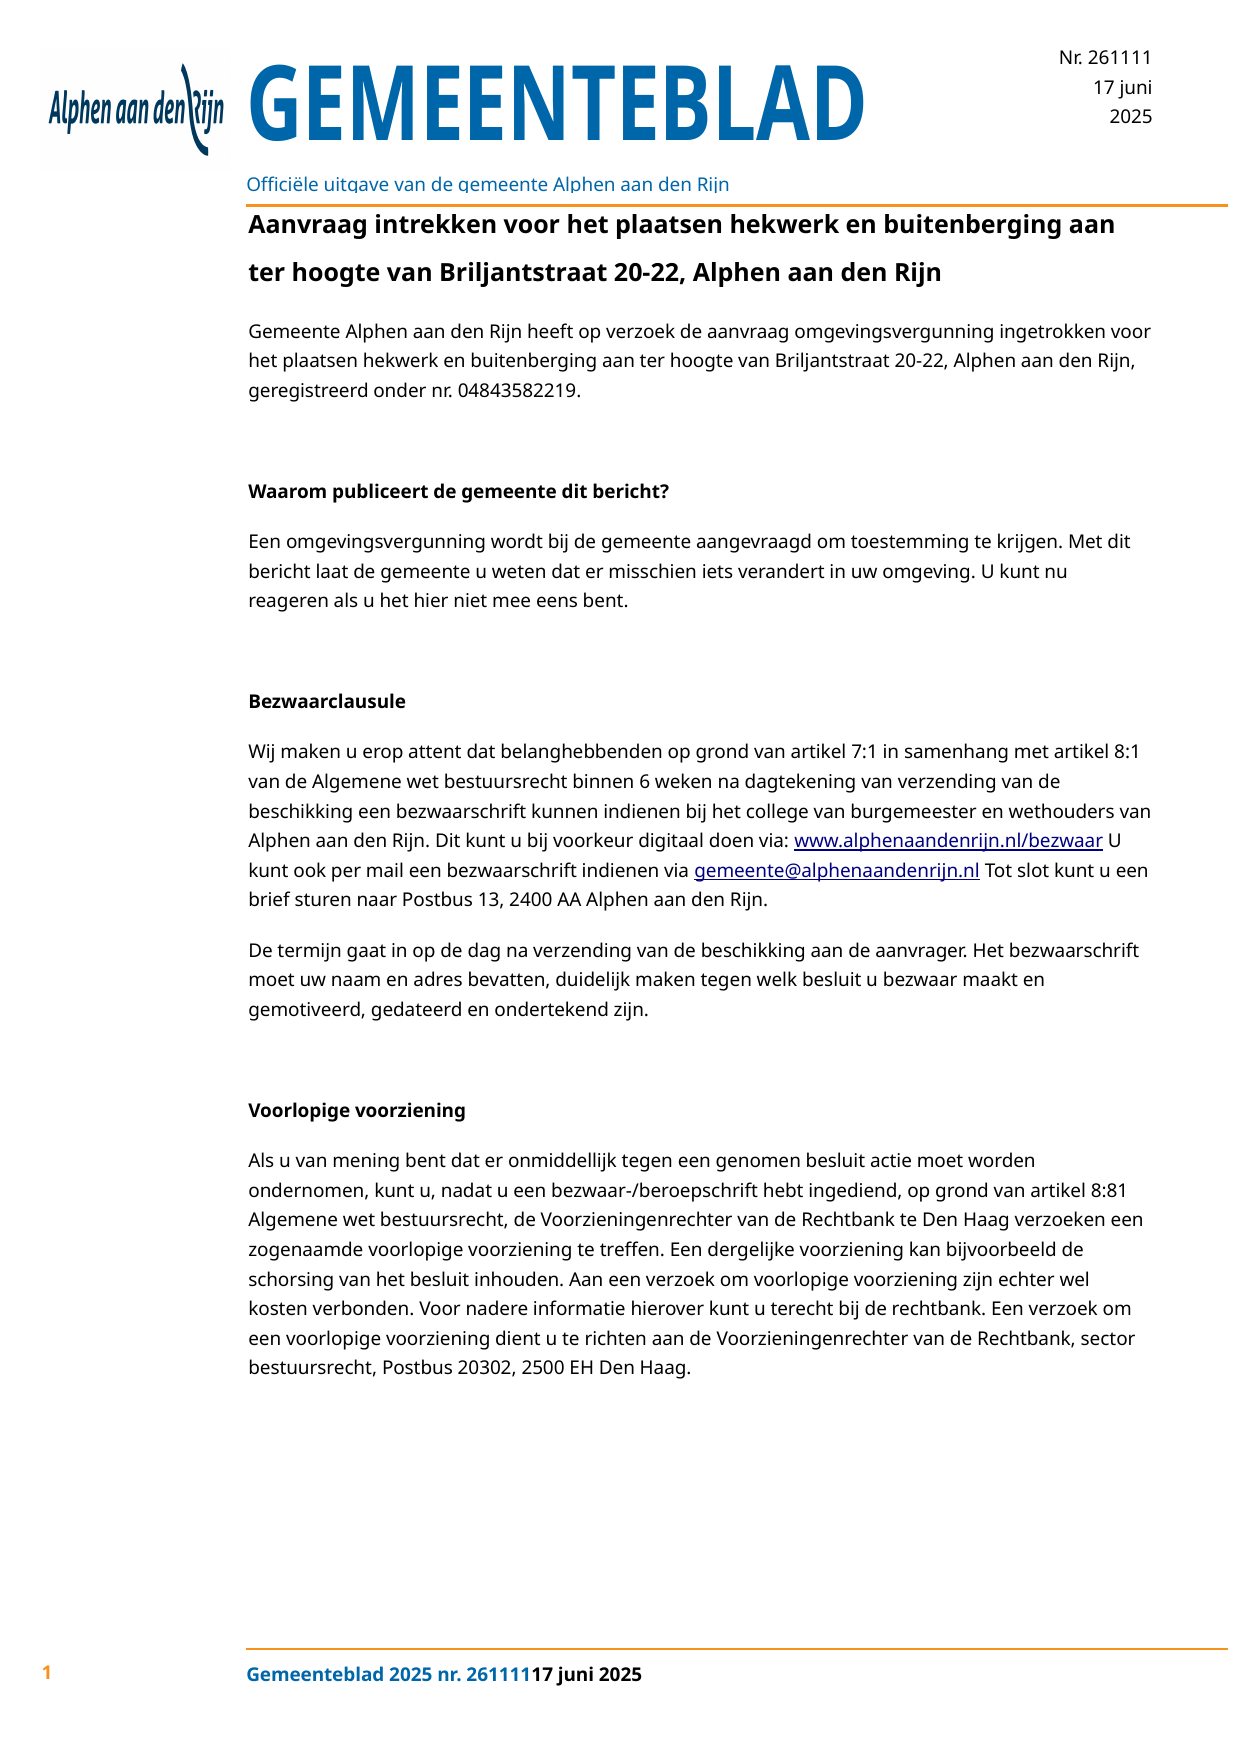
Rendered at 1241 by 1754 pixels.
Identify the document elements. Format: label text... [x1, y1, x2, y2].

text Voorlopige voorziening [248, 1097, 1152, 1123]
picture [41, 47, 231, 172]
text Waarom publiceert de gemeente dit bericht? [248, 478, 1152, 504]
text Als u van mening bent dat er onmiddellijk tegen een genomen besluit actie moet worden ondernomen, kunt u, nadat u een bezwaar-/beroepschrift hebt ingediend, op grond van artikel 8:81 Algemene wet bestuursrecht, de Voorzieningenrechter van de Rechtbank te Den Haag verzoeken een zogenaamde voorlopige voorziening te treffen. Een dergelijke voorziening kan bijvoorbeeld de schorsing van het besluit inhouden. Aan een verzoek om voorlopige voorziening zijn echter wel kosten verbonden. Voor nadere informatie hierover kunt u terecht bij de rechtbank. Een verzoek om een voorlopige voorziening dient u te richten aan de Voorzieningenrechter van de Rechtbank, sector bestuursrecht, Postbus 20302, 2500 EH Den Haag. [248, 1147, 1152, 1380]
text Aanvraag intrekken voor het plaatsen hekwerk en buitenberging aan ter hoogte van Briljantstraat 20-22, Alphen aan den Rijn [248, 207, 1152, 288]
text Bezwaarclausule [248, 688, 1152, 714]
text Gemeente Alphen aan den Rijn heeft op verzoek de aanvraag omgevingsvergunning ingetrokken voor het plaatsen hekwerk en buitenberging aan ter hoogte van Briljantstraat 20-22, Alphen aan den Rijn, geregistreerd onder nr. 04843582219. [248, 318, 1152, 403]
text Een omgevingsvergunning wordt bij de gemeente aangevraagd om toestemming te krijgen. Met dit bericht laat de gemeente u weten dat er misschien iets verandert in uw omgeving. U kunt nu reageren als u het hier niet mee eens bent. [248, 528, 1152, 613]
text De termijn gaat in op de dag na verzending van de beschikking aan de aanvrager. Het bezwaarschrift moet uw naam en adres bevatten, duidelijk maken tegen welk besluit u bezwaar maakt en gemotiveerd, gedateerd en ondertekend zijn. [248, 937, 1152, 1022]
text Wij maken u erop attent dat belanghebbenden op grond van artikel 7:1 in samenhang met artikel 8:1 van de Algemene wet bestuursrecht binnen 6 weken na dagtekening van verzending van de beschikking een bezwaarschrift kunnen indienen bij het college van burgemeester en wethouders van Alphen aan den Rijn. Dit kunt u bij voorkeur digitaal doen via: www.alphenaandenrijn.nl/bezwaar U kunt ook per mail een bezwaarschrift indienen via gemeente@alphenaandenrijn.nl Tot slot kunt u een brief sturen naar Postbus 13, 2400 AA Alphen aan den Rijn. [248, 739, 1152, 912]
